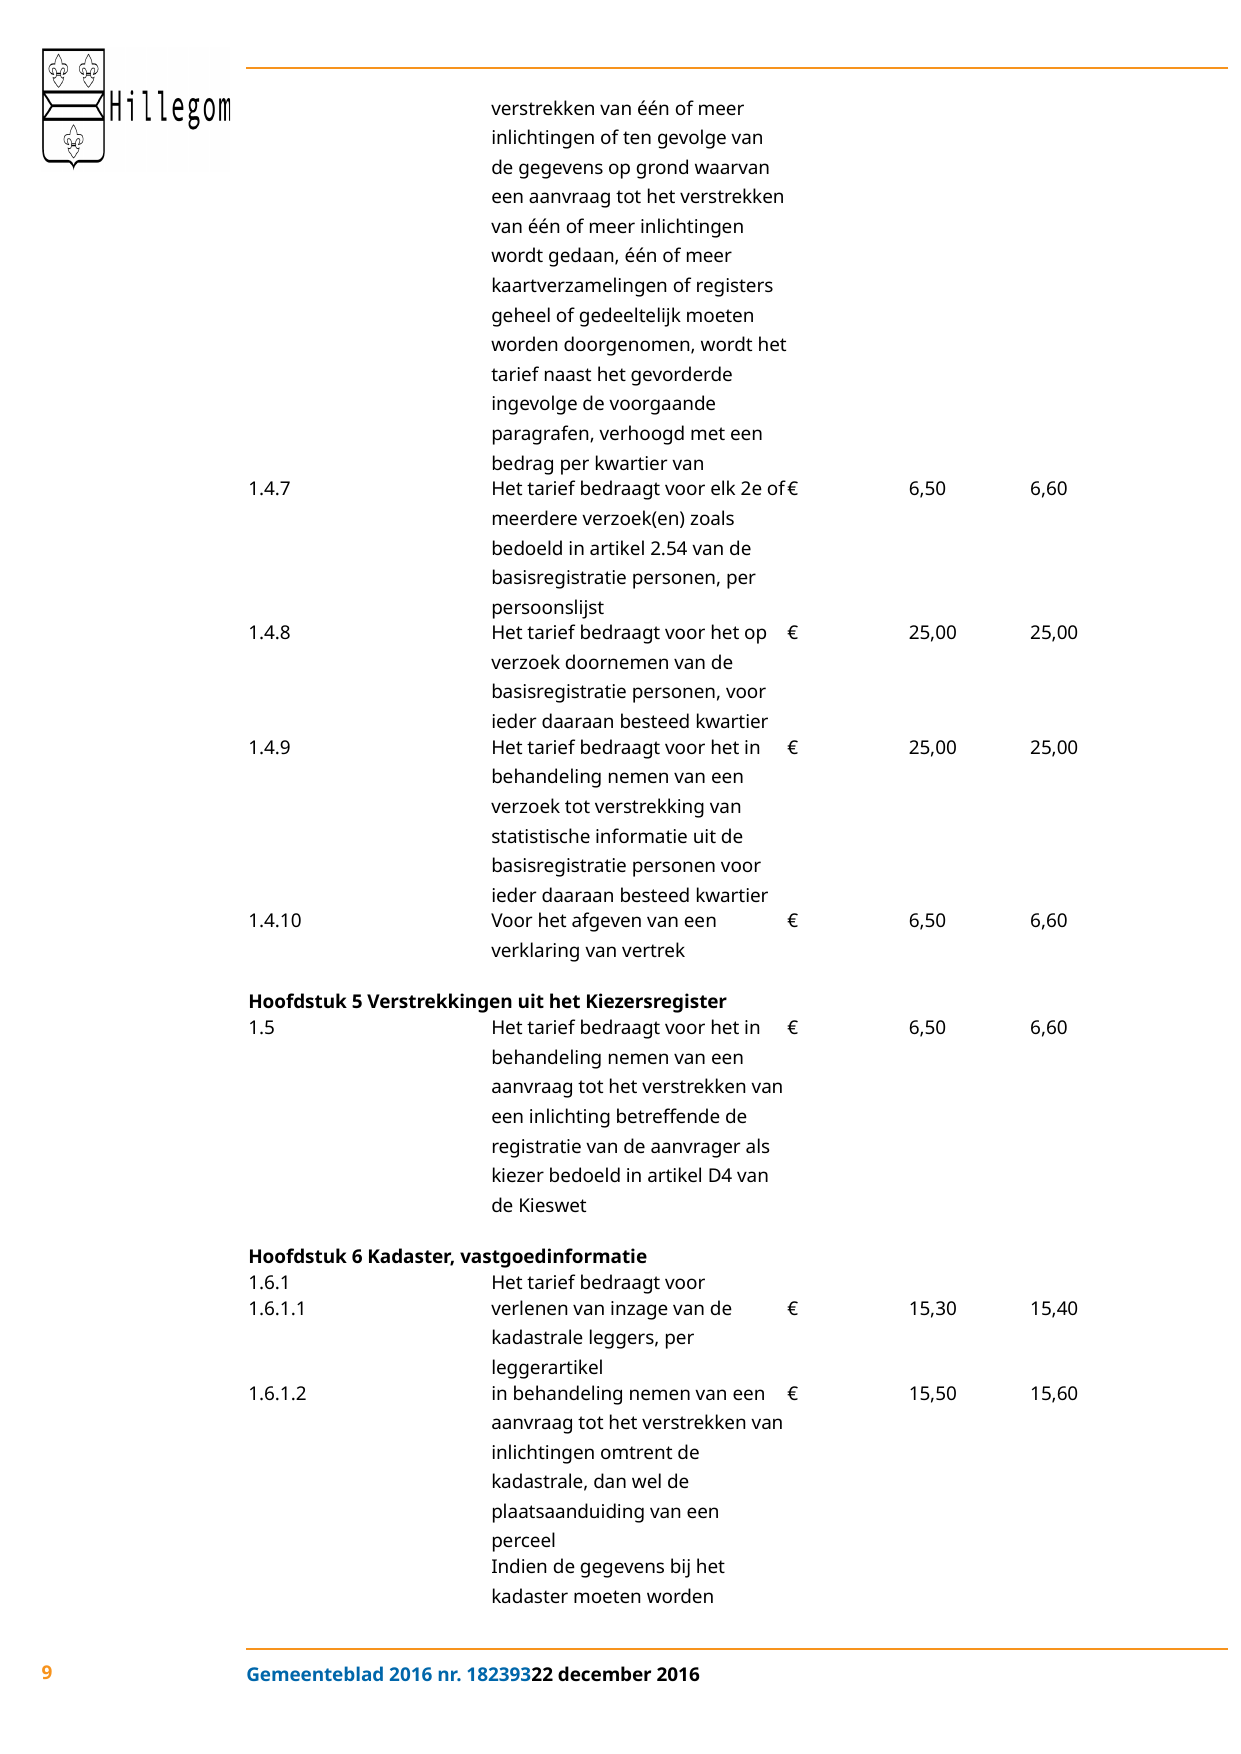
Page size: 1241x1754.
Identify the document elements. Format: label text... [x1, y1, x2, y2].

table_cell [248, 1554, 491, 1609]
table_cell € [787, 620, 908, 734]
table_cell 15,40 [1030, 1295, 1152, 1380]
table_cell Het tarief bedraagt voor [491, 1269, 787, 1295]
table_cell € [787, 908, 908, 963]
table_cell [1030, 1269, 1152, 1295]
table_cell 25,00 [1030, 734, 1152, 908]
table_cell [248, 95, 491, 476]
table_cell 6,60 [1030, 476, 1152, 619]
table_cell [787, 1244, 908, 1269]
table_cell € [787, 1295, 908, 1380]
table_cell [909, 1244, 1030, 1269]
table_cell [909, 1269, 1030, 1295]
table_cell 15,30 [909, 1295, 1030, 1380]
table_cell 25,00 [909, 734, 1030, 908]
table_cell verstrekken van één of meer inlichtingen of ten gevolge van de gegevens op grond waarvan een aanvraag tot het verstrekken van één of meer inlichtingen wordt gedaan, één of meer kaartverzamelingen of registers geheel of gedeeltelijk moeten worden doorgenomen, wordt het tarief naast het gevorderde ingevolge de voorgaande paragrafen, verhoogd met een bedrag per kwartier van [491, 95, 787, 476]
table_cell 25,00 [1030, 620, 1152, 734]
table_cell € [787, 476, 908, 619]
table_cell [248, 963, 491, 989]
table_cell 6,60 [1030, 908, 1152, 963]
table_cell in behandeling nemen van een aanvraag tot het verstrekken van inlichtingen omtrent de kadastrale, dan wel de plaatsaanduiding van een perceel [491, 1380, 787, 1553]
table_cell [1030, 989, 1152, 1014]
table_cell 6,50 [909, 476, 1030, 619]
table_cell € [787, 734, 908, 908]
table_cell [1030, 963, 1152, 989]
table_cell 1.4.9 [248, 734, 491, 908]
table_cell [909, 963, 1030, 989]
picture [41, 47, 231, 172]
table_cell [787, 1218, 908, 1243]
table_cell 15,60 [1030, 1380, 1152, 1553]
table_cell [787, 1554, 908, 1609]
table_cell [1030, 95, 1152, 476]
table_cell Voor het afgeven van een verklaring van vertrek [491, 908, 787, 963]
table_cell [248, 1218, 491, 1243]
table_cell [787, 95, 908, 476]
table_cell 6,50 [909, 908, 1030, 963]
table_cell [787, 963, 908, 989]
table_cell [909, 1218, 1030, 1243]
table_cell [909, 989, 1030, 1014]
table_cell Het tarief bedraagt voor het op verzoek doornemen van de basisregistratie personen, voor ieder daaraan besteed kwartier [491, 620, 787, 734]
table_cell [1030, 1554, 1152, 1609]
table_cell Het tarief bedraagt voor het in behandeling nemen van een verzoek tot verstrekking van statistische informatie uit de basisregistratie personen voor ieder daaraan besteed kwartier [491, 734, 787, 908]
table_cell Het tarief bedraagt voor elk 2e of meerdere verzoek(en) zoals bedoeld in artikel 2.54 van de basisregistratie personen, per persoonslijst [491, 476, 787, 619]
table_cell 1.4.8 [248, 620, 491, 734]
table_cell € [787, 1015, 908, 1218]
table_cell 1.6.1 [248, 1269, 491, 1295]
table_cell 1.4.7 [248, 476, 491, 619]
table_cell Hoofdstuk 5 Verstrekkingen uit het Kiezersregister [248, 989, 787, 1014]
table_cell 25,00 [909, 620, 1030, 734]
table_cell [909, 1554, 1030, 1609]
table_cell 6,50 [909, 1015, 1030, 1218]
table_cell 1.6.1.2 [248, 1380, 491, 1553]
table_cell [491, 963, 787, 989]
table_cell [491, 1218, 787, 1243]
table_cell Hoofdstuk 6 Kadaster, vastgoedinformatie [248, 1244, 787, 1269]
table_cell [787, 989, 908, 1014]
table_cell verlenen van inzage van de kadastrale leggers, per leggerartikel [491, 1295, 787, 1380]
table_cell 6,60 [1030, 1015, 1152, 1218]
table_cell 1.5 [248, 1015, 491, 1218]
table_cell € [787, 1380, 908, 1553]
table_cell Indien de gegevens bij het kadaster moeten worden [491, 1554, 787, 1609]
table_cell 15,50 [909, 1380, 1030, 1553]
table_cell 1.6.1.1 [248, 1295, 491, 1380]
table_cell [1030, 1244, 1152, 1269]
table_cell [1030, 1218, 1152, 1243]
table_cell Het tarief bedraagt voor het in behandeling nemen van een aanvraag tot het verstrekken van een inlichting betreffende de registratie van de aanvrager als kiezer bedoeld in artikel D4 van de Kieswet [491, 1015, 787, 1218]
table_cell 1.4.10 [248, 908, 491, 963]
table_cell [787, 1269, 908, 1295]
table_cell [909, 95, 1030, 476]
